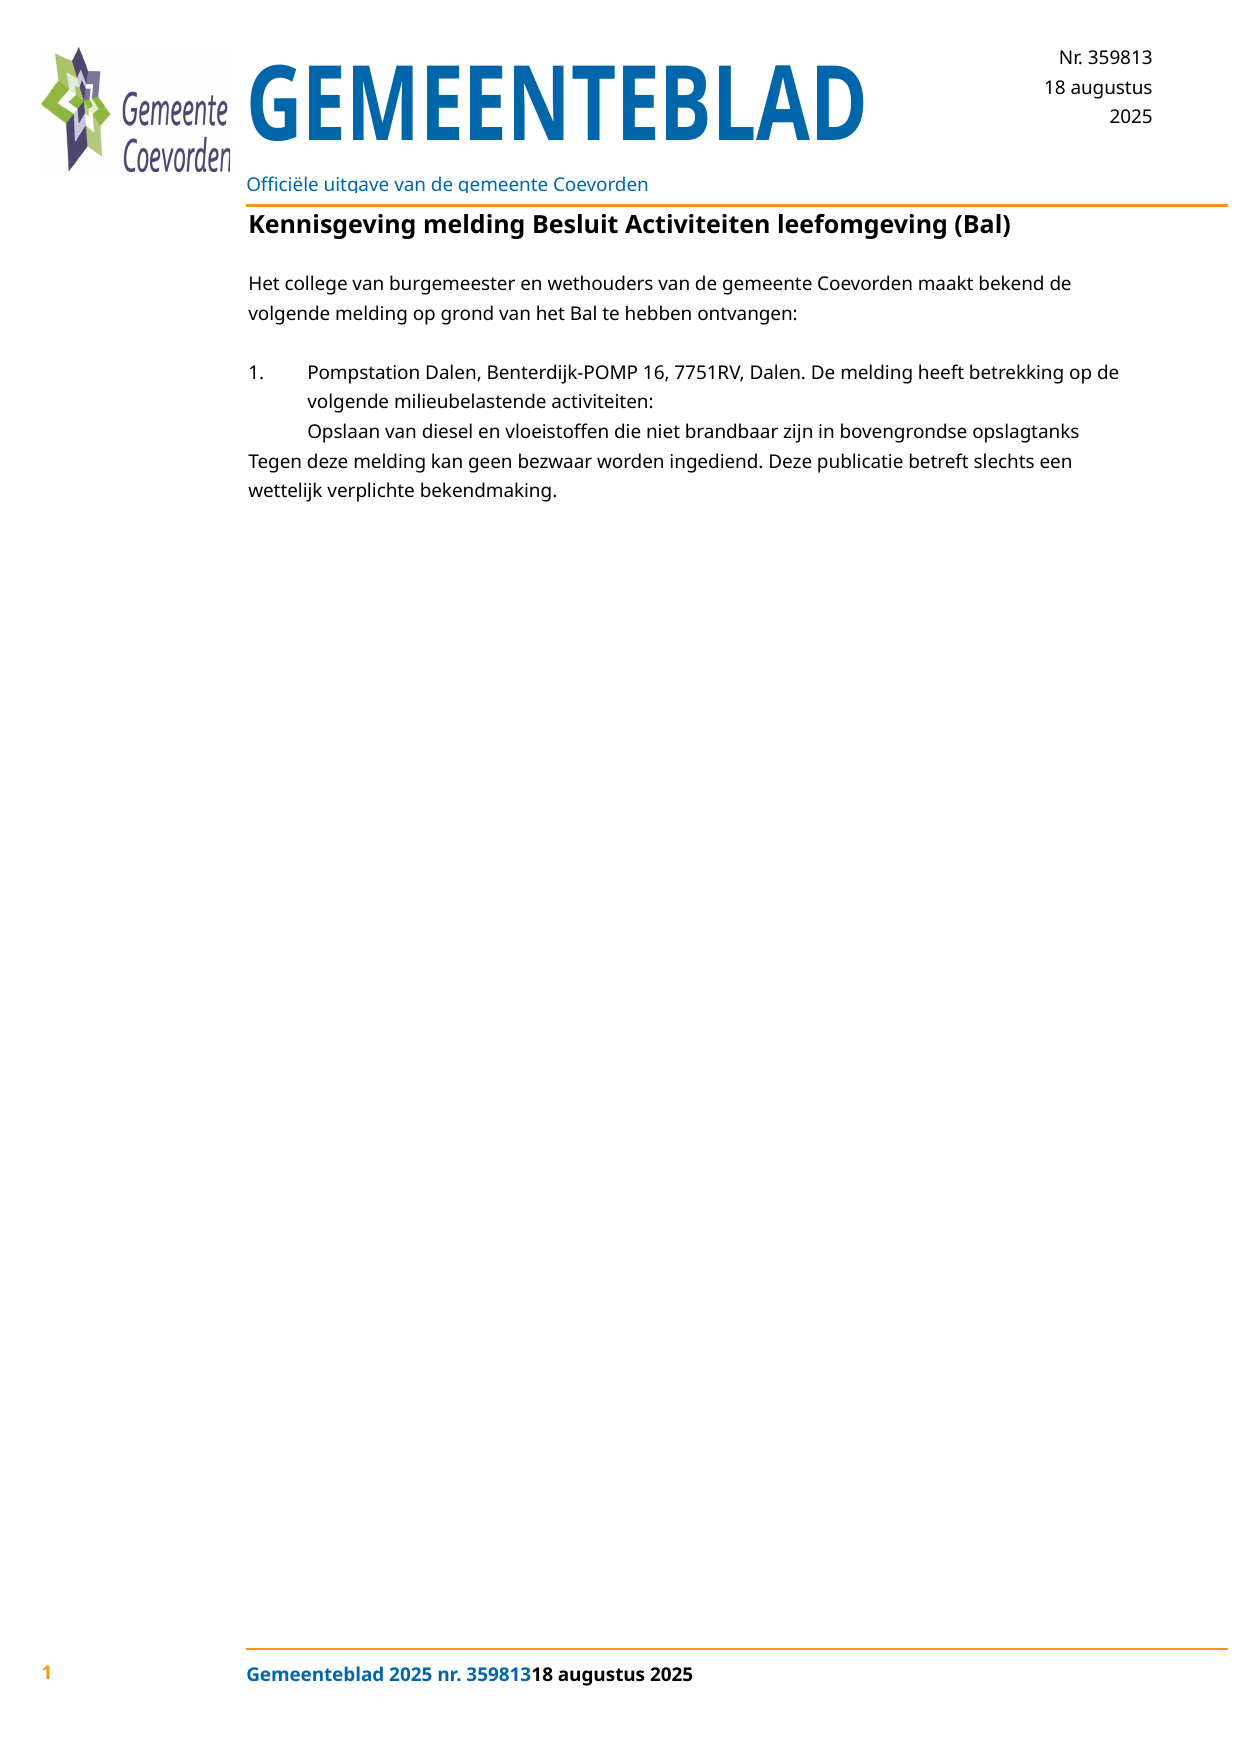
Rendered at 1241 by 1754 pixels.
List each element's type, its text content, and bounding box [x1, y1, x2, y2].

picture [41, 47, 231, 172]
list Pompstation Dalen, Benterdijk-POMP 16, 7751RV, Dalen. De melding heeft betrekking op de volgende milieubelastende activiteiten: [248, 359, 1152, 414]
text Het college van burgemeester en wethouders van de gemeente Coevorden maakt bekend de volgende melding op grond van het Bal te hebben ontvangen: [248, 270, 1152, 326]
list Opslaan van diesel en vloeistoffen die niet brandbaar zijn in bovengrondse opslagtanks [248, 418, 1152, 444]
text Kennisgeving melding Besluit Activiteiten leefomgeving (Bal) [248, 207, 1152, 241]
text Tegen deze melding kan geen bezwaar worden ingediend. Deze publicatie betreft slechts een wettelijk verplichte bekendmaking. [248, 448, 1152, 503]
